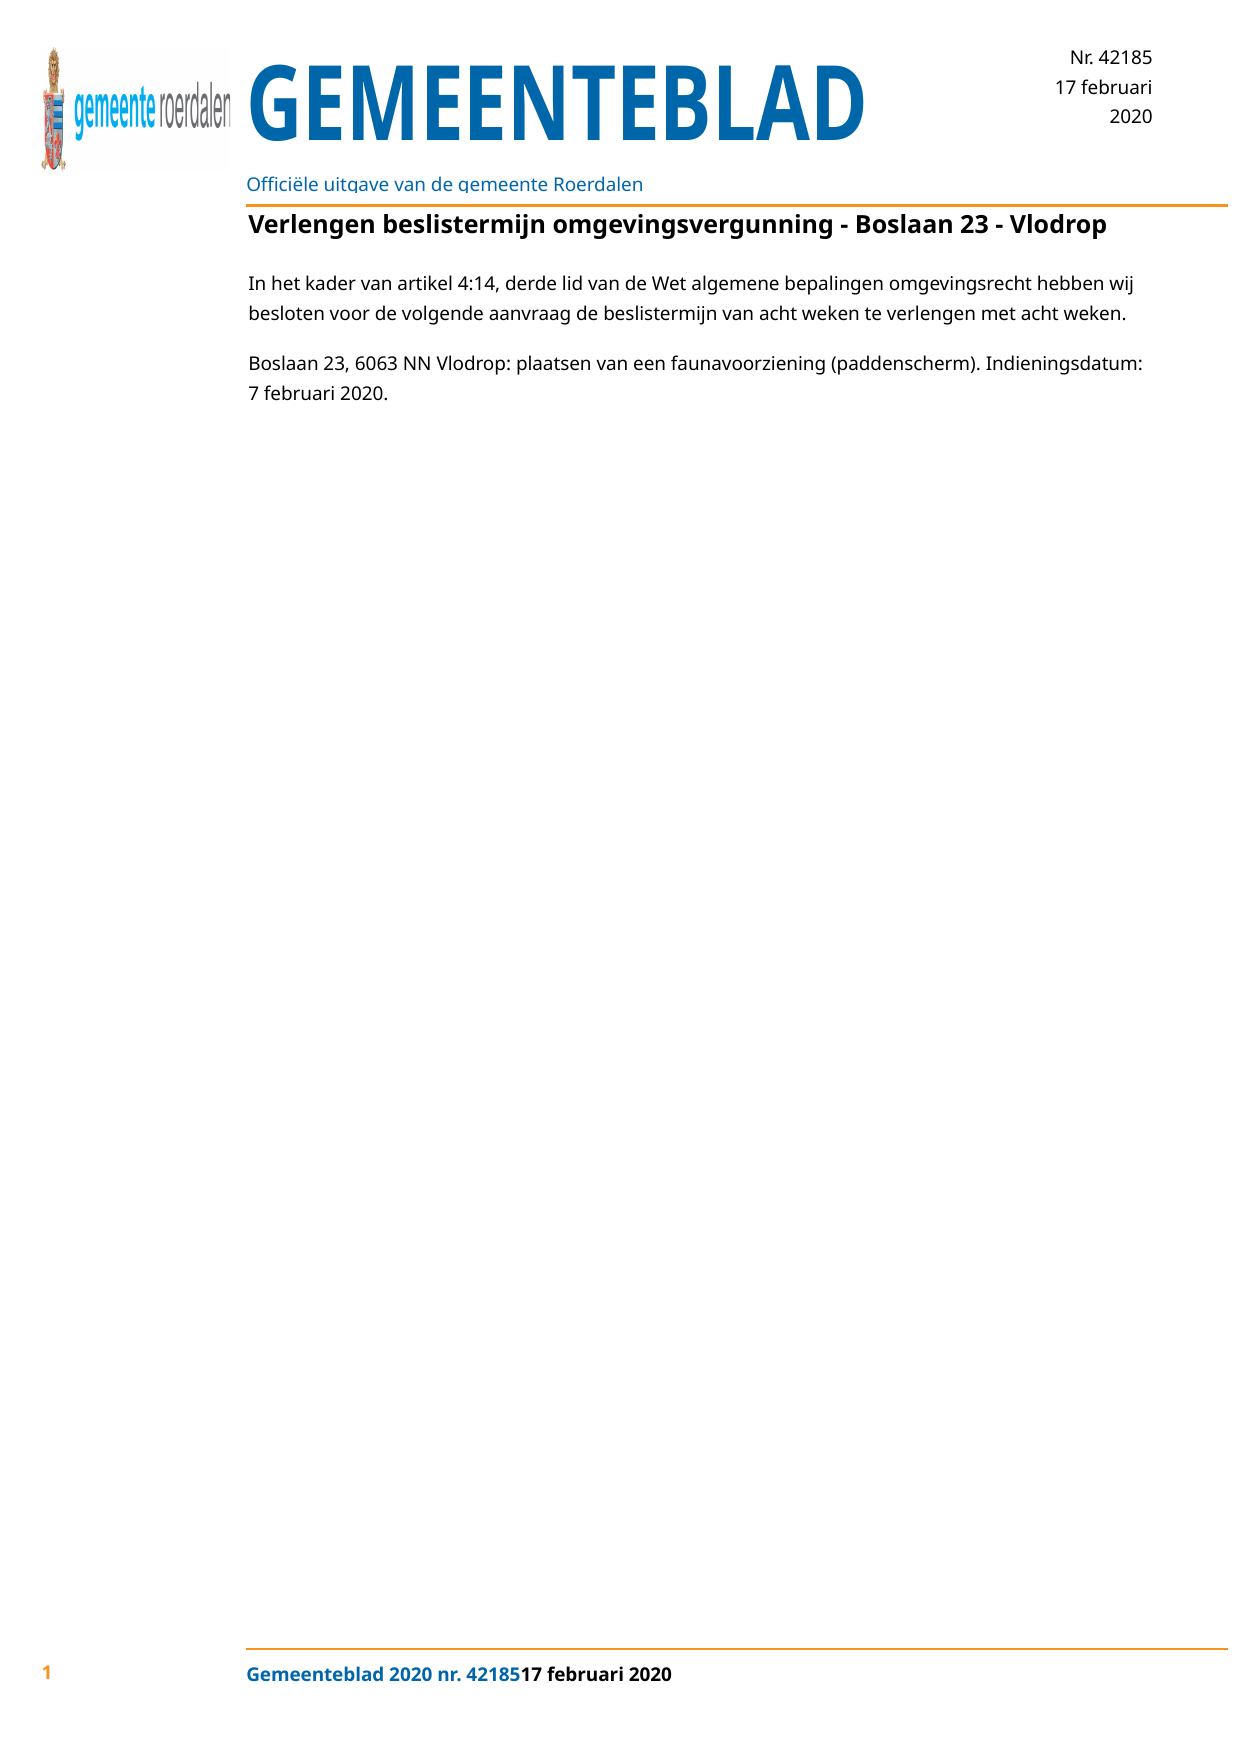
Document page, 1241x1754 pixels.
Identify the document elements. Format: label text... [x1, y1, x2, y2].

text Verlengen beslistermijn omgevingsvergunning - Boslaan 23 - Vlodrop [248, 207, 1152, 241]
text In het kader van artikel 4:14, derde lid van de Wet algemene bepalingen omgevingsrecht hebben wij besloten voor de volgende aanvraag de beslistermijn van acht weken te verlengen met acht weken. [248, 270, 1152, 326]
text Boslaan 23, 6063 NN Vlodrop: plaatsen van een faunavoorziening (paddenscherm). Indieningsdatum: 7 februari 2020. [248, 350, 1152, 406]
picture [41, 47, 231, 172]
